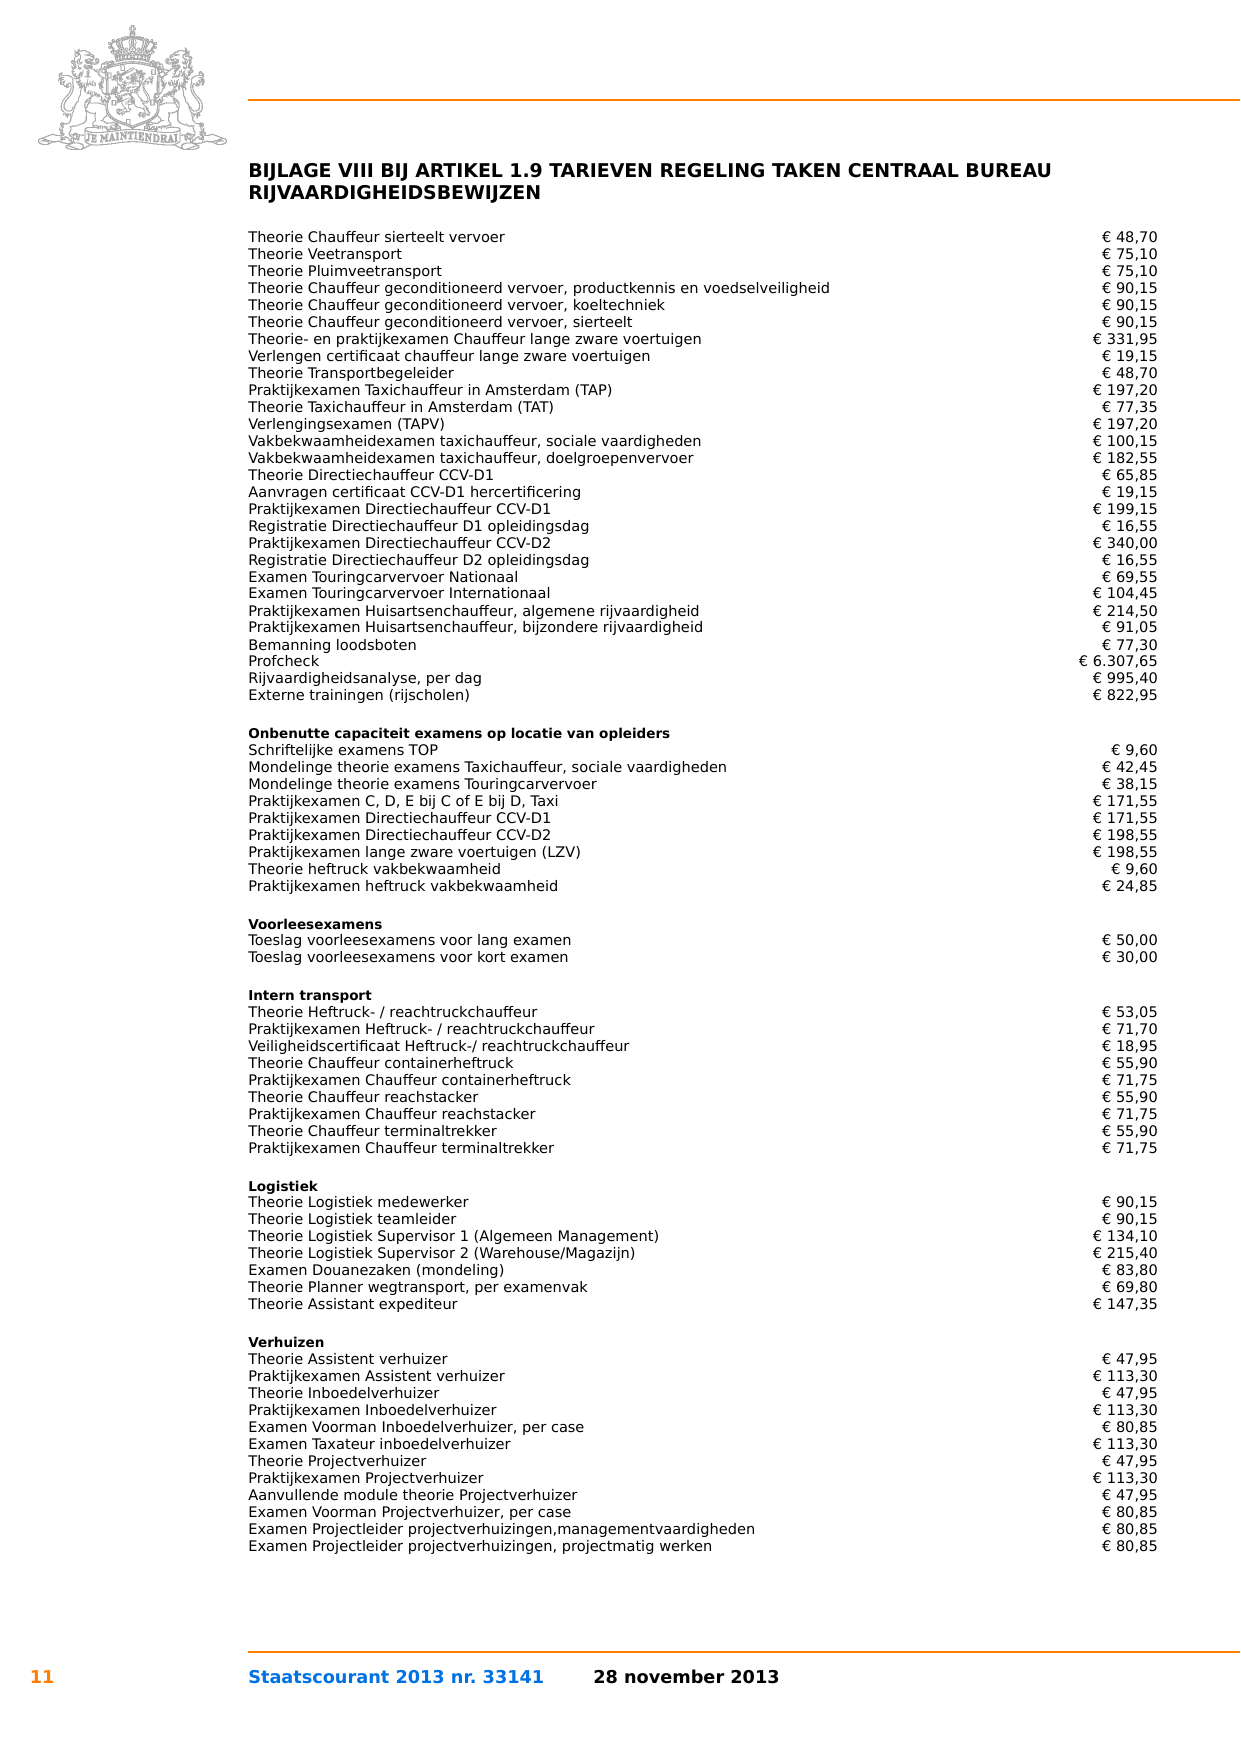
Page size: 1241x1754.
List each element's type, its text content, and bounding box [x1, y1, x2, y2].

table_header Intern transport [248, 988, 1163, 1004]
table_cell € 331,95 [994, 331, 1163, 348]
table_cell Veiligheidscertificaat Heftruck-/ reachtruckchauffeur [248, 1038, 994, 1055]
table_cell € 340,00 [994, 535, 1163, 551]
table_cell Praktijkexamen C, D, E bij C of E bij D, Taxi [248, 793, 994, 810]
table_cell € 197,20 [994, 416, 1163, 433]
table_cell Praktijkexamen Huisartsenchauffeur, bijzondere rijvaardigheid [248, 619, 994, 636]
table_cell Praktijkexamen Huisartsenchauffeur, algemene rijvaardigheid [248, 603, 994, 619]
table_cell Theorie Pluimveetransport [248, 263, 994, 280]
table_cell Vakbekwaamheidexamen taxichauffeur, sociale vaardigheden [248, 433, 994, 449]
table_cell Theorie Veetransport [248, 246, 994, 263]
picture [38, 25, 227, 150]
table_cell € 80,85 [994, 1521, 1163, 1537]
table_cell Theorie Directiechauffeur CCV-D1 [248, 467, 994, 483]
table_cell € 55,90 [994, 1089, 1163, 1106]
table_cell Rijvaardigheidsanalyse, per dag [248, 670, 994, 687]
table_cell € 147,35 [994, 1296, 1163, 1313]
table_cell € 91,05 [994, 619, 1163, 636]
table_cell Praktijkexamen Directiechauffeur CCV-D1 [248, 810, 994, 827]
table_cell € 18,95 [994, 1038, 1163, 1055]
table_cell Theorie Logistiek medewerker [248, 1194, 994, 1211]
table_cell € 113,30 [994, 1436, 1163, 1453]
table_cell € 100,15 [994, 433, 1163, 449]
table_cell Schriftelijke examens TOP [248, 742, 994, 759]
table_cell € 53,05 [994, 1004, 1163, 1021]
table_cell € 55,90 [994, 1055, 1163, 1072]
table_header Onbenutte capaciteit examens op locatie van opleiders [248, 726, 1163, 742]
table_cell Theorie Logistiek Supervisor 1 (Algemeen Management) [248, 1228, 994, 1245]
table_cell € 69,80 [994, 1279, 1163, 1296]
table_cell Verlengingsexamen (TAPV) [248, 416, 994, 433]
table_cell Theorie Heftruck- / reachtruckchauffeur [248, 1004, 994, 1021]
table_cell € 47,95 [994, 1385, 1163, 1402]
table_cell € 90,15 [994, 1211, 1163, 1228]
table_cell € 199,15 [994, 501, 1163, 517]
table_cell Praktijkexamen Assistent verhuizer [248, 1368, 994, 1385]
table_cell Theorie heftruck vakbekwaamheid [248, 861, 994, 878]
table_cell € 48,70 [994, 365, 1163, 382]
table_cell € 9,60 [994, 742, 1163, 759]
table_cell € 171,55 [994, 810, 1163, 827]
table_cell Praktijkexamen Directiechauffeur CCV-D1 [248, 501, 994, 517]
table_cell Examen Touringcarvervoer Internationaal [248, 585, 994, 602]
table_cell Theorie Planner wegtransport, per examenvak [248, 1279, 994, 1296]
table_cell € 83,80 [994, 1262, 1163, 1279]
table_cell Mondelinge theorie examens Taxichauffeur, sociale vaardigheden [248, 759, 994, 776]
table_cell € 50,00 [994, 932, 1163, 949]
table_cell € 113,30 [994, 1402, 1163, 1419]
table_cell € 113,30 [994, 1368, 1163, 1385]
table_cell € 197,20 [994, 382, 1163, 399]
table_cell € 822,95 [994, 687, 1163, 704]
table_cell Theorie Inboedelverhuizer [248, 1385, 994, 1402]
table_cell Theorie Logistiek Supervisor 2 (Warehouse/Magazijn) [248, 1245, 994, 1262]
table_cell € 113,30 [994, 1470, 1163, 1487]
table_header € 48,70 [994, 229, 1163, 246]
table_cell Theorie Assistent verhuizer [248, 1351, 994, 1368]
table_cell Praktijkexamen lange zware voertuigen (LZV) [248, 844, 994, 861]
table_cell Theorie Chauffeur geconditioneerd vervoer, koeltechniek [248, 297, 994, 314]
table_cell € 80,85 [994, 1538, 1163, 1554]
table_cell € 75,10 [994, 246, 1163, 263]
table_cell € 182,55 [994, 450, 1163, 467]
table_cell € 134,10 [994, 1228, 1163, 1245]
table_cell € 65,85 [994, 467, 1163, 483]
table_cell Toeslag voorleesexamens voor lang examen [248, 932, 994, 949]
table_cell Theorie Transportbegeleider [248, 365, 994, 382]
table_cell Theorie Chauffeur geconditioneerd vervoer, sierteelt [248, 314, 994, 331]
table_cell Theorie Taxichauffeur in Amsterdam (TAT) [248, 399, 994, 416]
table_cell Vakbekwaamheidexamen taxichauffeur, doelgroepenvervoer [248, 450, 994, 467]
table_cell € 198,55 [994, 844, 1163, 861]
table_cell Praktijkexamen Heftruck- / reachtruckchauffeur [248, 1021, 994, 1038]
table_cell € 90,15 [994, 314, 1163, 331]
table_cell Examen Voorman Inboedelverhuizer, per case [248, 1419, 994, 1436]
table_cell € 71,75 [994, 1072, 1163, 1089]
table_cell € 198,55 [994, 827, 1163, 844]
table_cell Verlengen certificaat chauffeur lange zware voertuigen [248, 348, 994, 365]
table_header Theorie Chauffeur sierteelt vervoer [248, 229, 994, 246]
table_cell Theorie- en praktijkexamen Chauffeur lange zware voertuigen [248, 331, 994, 348]
table_cell Registratie Directiechauffeur D1 opleidingsdag [248, 518, 994, 534]
table_cell Theorie Projectverhuizer [248, 1453, 994, 1469]
table_cell Profcheck [248, 653, 994, 670]
table_cell € 55,90 [994, 1123, 1163, 1140]
table_cell € 77,30 [994, 636, 1163, 653]
table_cell Praktijkexamen Chauffeur reachstacker [248, 1106, 994, 1123]
table_cell € 90,15 [994, 1194, 1163, 1211]
table_cell Theorie Chauffeur reachstacker [248, 1089, 994, 1106]
table_cell Praktijkexamen Directiechauffeur CCV-D2 [248, 827, 994, 844]
table_cell € 16,55 [994, 518, 1163, 534]
table_cell Praktijkexamen Directiechauffeur CCV-D2 [248, 535, 994, 551]
table_header Voorleesexamens [248, 917, 1163, 932]
table_cell € 75,10 [994, 263, 1163, 280]
table_cell € 19,15 [994, 484, 1163, 501]
table_cell € 24,85 [994, 878, 1163, 895]
table_cell Examen Projectleider projectverhuizingen, projectmatig werken [248, 1538, 994, 1554]
table_cell € 80,85 [994, 1504, 1163, 1521]
table_cell € 215,40 [994, 1245, 1163, 1262]
table_cell € 69,55 [994, 569, 1163, 585]
table_cell Examen Taxateur inboedelverhuizer [248, 1436, 994, 1453]
table_cell € 9,60 [994, 861, 1163, 878]
table_cell Theorie Chauffeur terminaltrekker [248, 1123, 994, 1140]
table_cell € 71,70 [994, 1021, 1163, 1038]
table_cell € 16,55 [994, 551, 1163, 568]
table_cell Praktijkexamen Taxichauffeur in Amsterdam (TAP) [248, 382, 994, 399]
table_cell € 47,95 [994, 1487, 1163, 1503]
table_cell € 995,40 [994, 670, 1163, 687]
table_cell Praktijkexamen Chauffeur terminaltrekker [248, 1140, 994, 1157]
table_cell € 38,15 [994, 776, 1163, 793]
table_cell Praktijkexamen Chauffeur containerheftruck [248, 1072, 994, 1089]
table_cell € 47,95 [994, 1453, 1163, 1469]
table_cell € 104,45 [994, 585, 1163, 602]
table_cell Praktijkexamen heftruck vakbekwaamheid [248, 878, 994, 895]
table_cell Examen Touringcarvervoer Nationaal [248, 569, 994, 585]
table_cell Externe trainingen (rijscholen) [248, 687, 994, 704]
table_cell € 90,15 [994, 280, 1163, 297]
table_cell € 42,45 [994, 759, 1163, 776]
table_cell Examen Projectleider projectverhuizingen,managementvaardigheden [248, 1521, 994, 1537]
table_cell Theorie Logistiek teamleider [248, 1211, 994, 1228]
table_cell Examen Voorman Projectverhuizer, per case [248, 1504, 994, 1521]
table_cell € 6.307,65 [994, 653, 1163, 670]
table_header Verhuizen [248, 1335, 1163, 1351]
table_cell € 77,35 [994, 399, 1163, 416]
table_cell Registratie Directiechauffeur D2 opleidingsdag [248, 551, 994, 568]
table_cell Aanvragen certificaat CCV-D1 hercertificering [248, 484, 994, 501]
table_cell € 71,75 [994, 1140, 1163, 1157]
table_cell Theorie Chauffeur containerheftruck [248, 1055, 994, 1072]
table_cell € 90,15 [994, 297, 1163, 314]
table_cell Praktijkexamen Projectverhuizer [248, 1470, 994, 1487]
table_cell € 47,95 [994, 1351, 1163, 1368]
table_cell Aanvullende module theorie Projectverhuizer [248, 1487, 994, 1503]
table_cell € 19,15 [994, 348, 1163, 365]
table_cell Bemanning loodsboten [248, 636, 994, 653]
table_cell Theorie Chauffeur geconditioneerd vervoer, productkennis en voedselveiligheid [248, 280, 994, 297]
table_cell € 30,00 [994, 949, 1163, 966]
table_cell € 71,75 [994, 1106, 1163, 1123]
table_header Logistiek [248, 1179, 1163, 1194]
table_cell € 80,85 [994, 1419, 1163, 1436]
table_cell € 214,50 [994, 603, 1163, 619]
subtitle BIJLAGE VIII BIJ ARTIKEL 1.9 TARIEVEN REGELING TAKEN CENTRAAL BUREAU RIJVAARDIGHEIDSBEWIJZEN [248, 160, 1163, 204]
table_cell Examen Douanezaken (mondeling) [248, 1262, 994, 1279]
table_cell Mondelinge theorie examens Touringcarvervoer [248, 776, 994, 793]
table_cell Toeslag voorleesexamens voor kort examen [248, 949, 994, 966]
table_cell € 171,55 [994, 793, 1163, 810]
table_cell Theorie Assistant expediteur [248, 1296, 994, 1313]
table_cell Praktijkexamen Inboedelverhuizer [248, 1402, 994, 1419]
